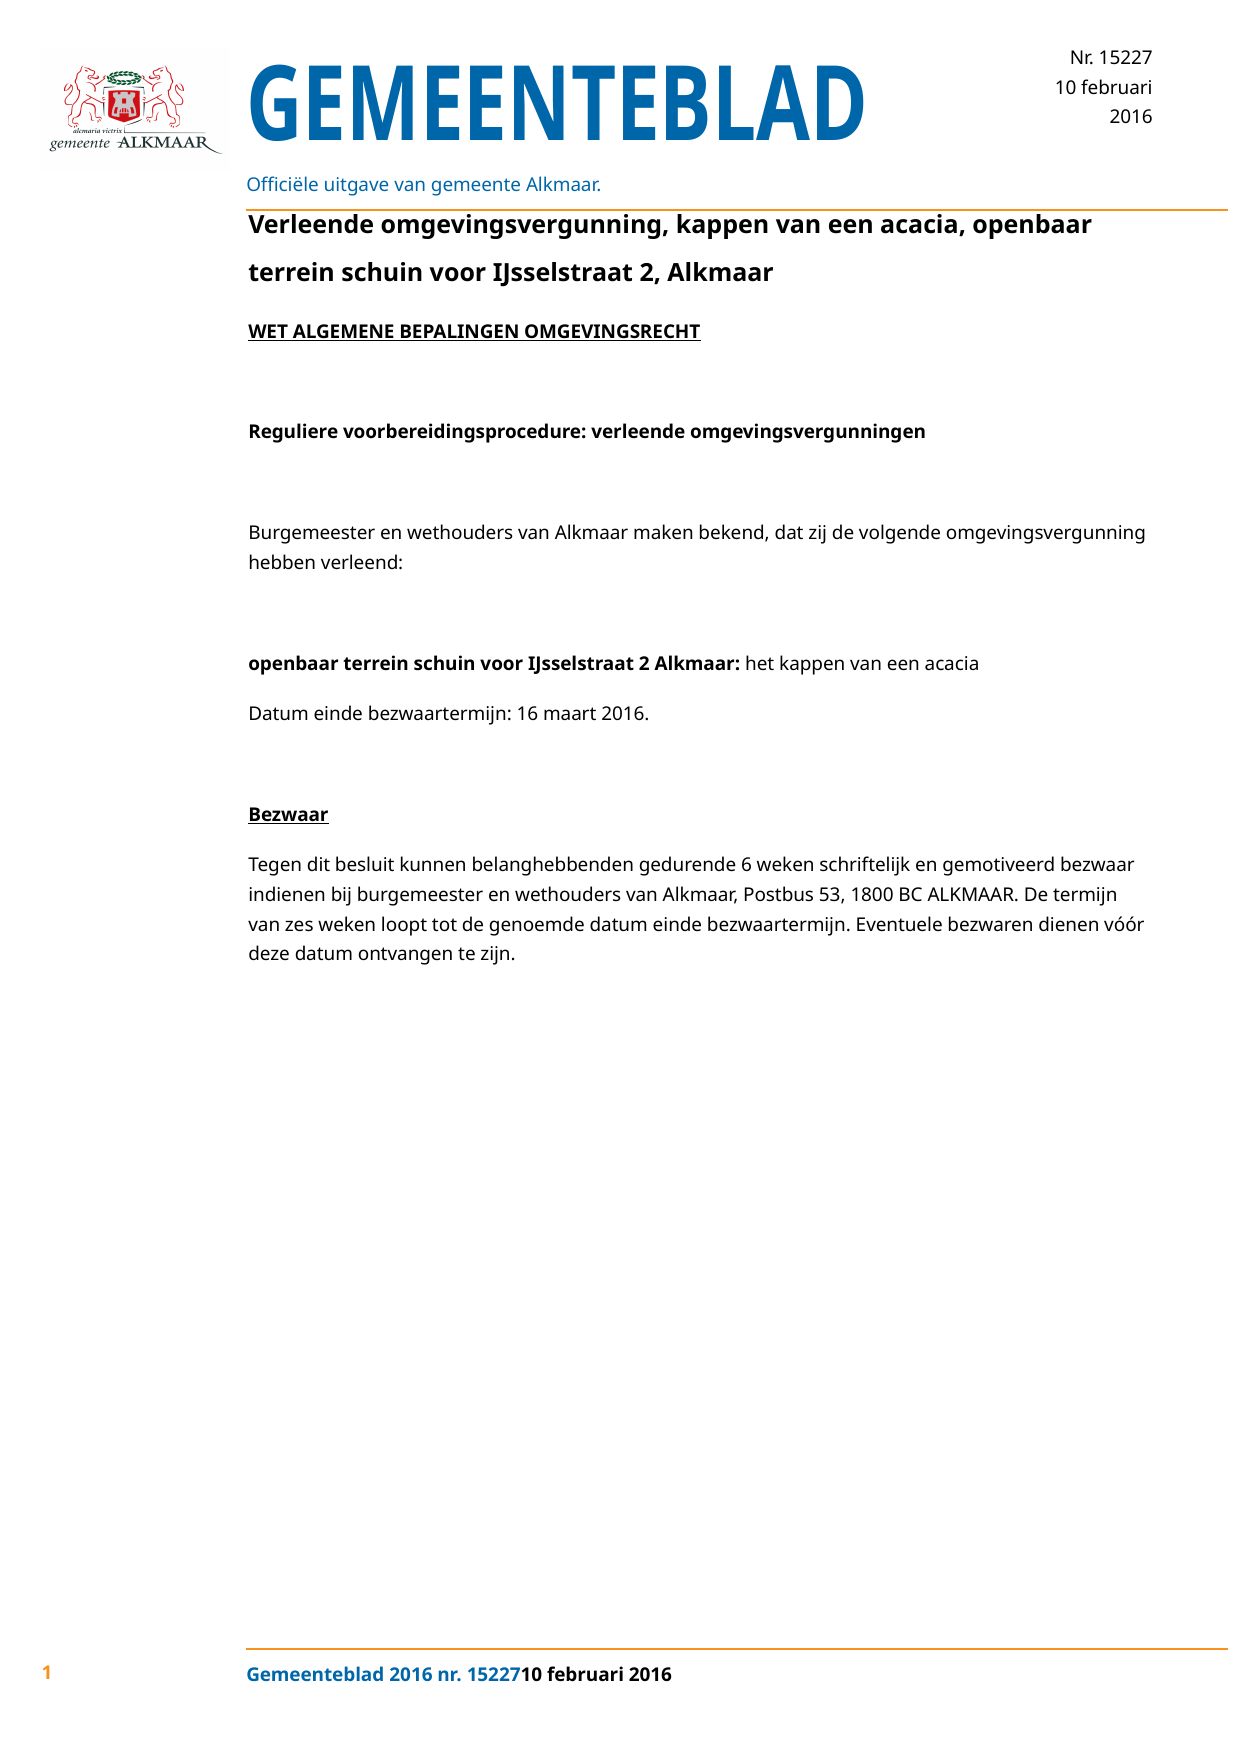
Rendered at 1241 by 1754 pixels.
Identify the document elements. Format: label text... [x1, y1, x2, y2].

text Tegen dit besluit kunnen belanghebbenden gedurende 6 weken schriftelijk en gemotiveerd bezwaar indienen bij burgemeester en wethouders van Alkmaar, Postbus 53, 1800 BC ALKMAAR. De termijn van zes weken loopt tot de genoemde datum einde bezwaartermijn. Eventuele bezwaren dienen vóór deze datum ontvangen te zijn. [248, 852, 1152, 966]
text openbaar terrein schuin voor IJsselstraat 2 Alkmaar: het kappen van een acacia [248, 650, 1152, 676]
text Datum einde bezwaartermijn: 16 maart 2016. [248, 700, 1152, 726]
text WET ALGEMENE BEPALINGEN OMGEVINGSRECHT [248, 318, 1152, 344]
text Burgemeester en wethouders van Alkmaar maken bekend, dat zij de volgende omgevingsvergunning hebben verleend: [248, 519, 1152, 575]
text Reguliere voorbereidingsprocedure: verleende omgevingsvergunningen [248, 419, 1152, 444]
text Bezwaar [248, 801, 1152, 827]
picture [41, 47, 231, 172]
text Verleende omgevingsvergunning, kappen van een acacia, openbaar terrein schuin voor IJsselstraat 2, Alkmaar [248, 211, 1152, 288]
